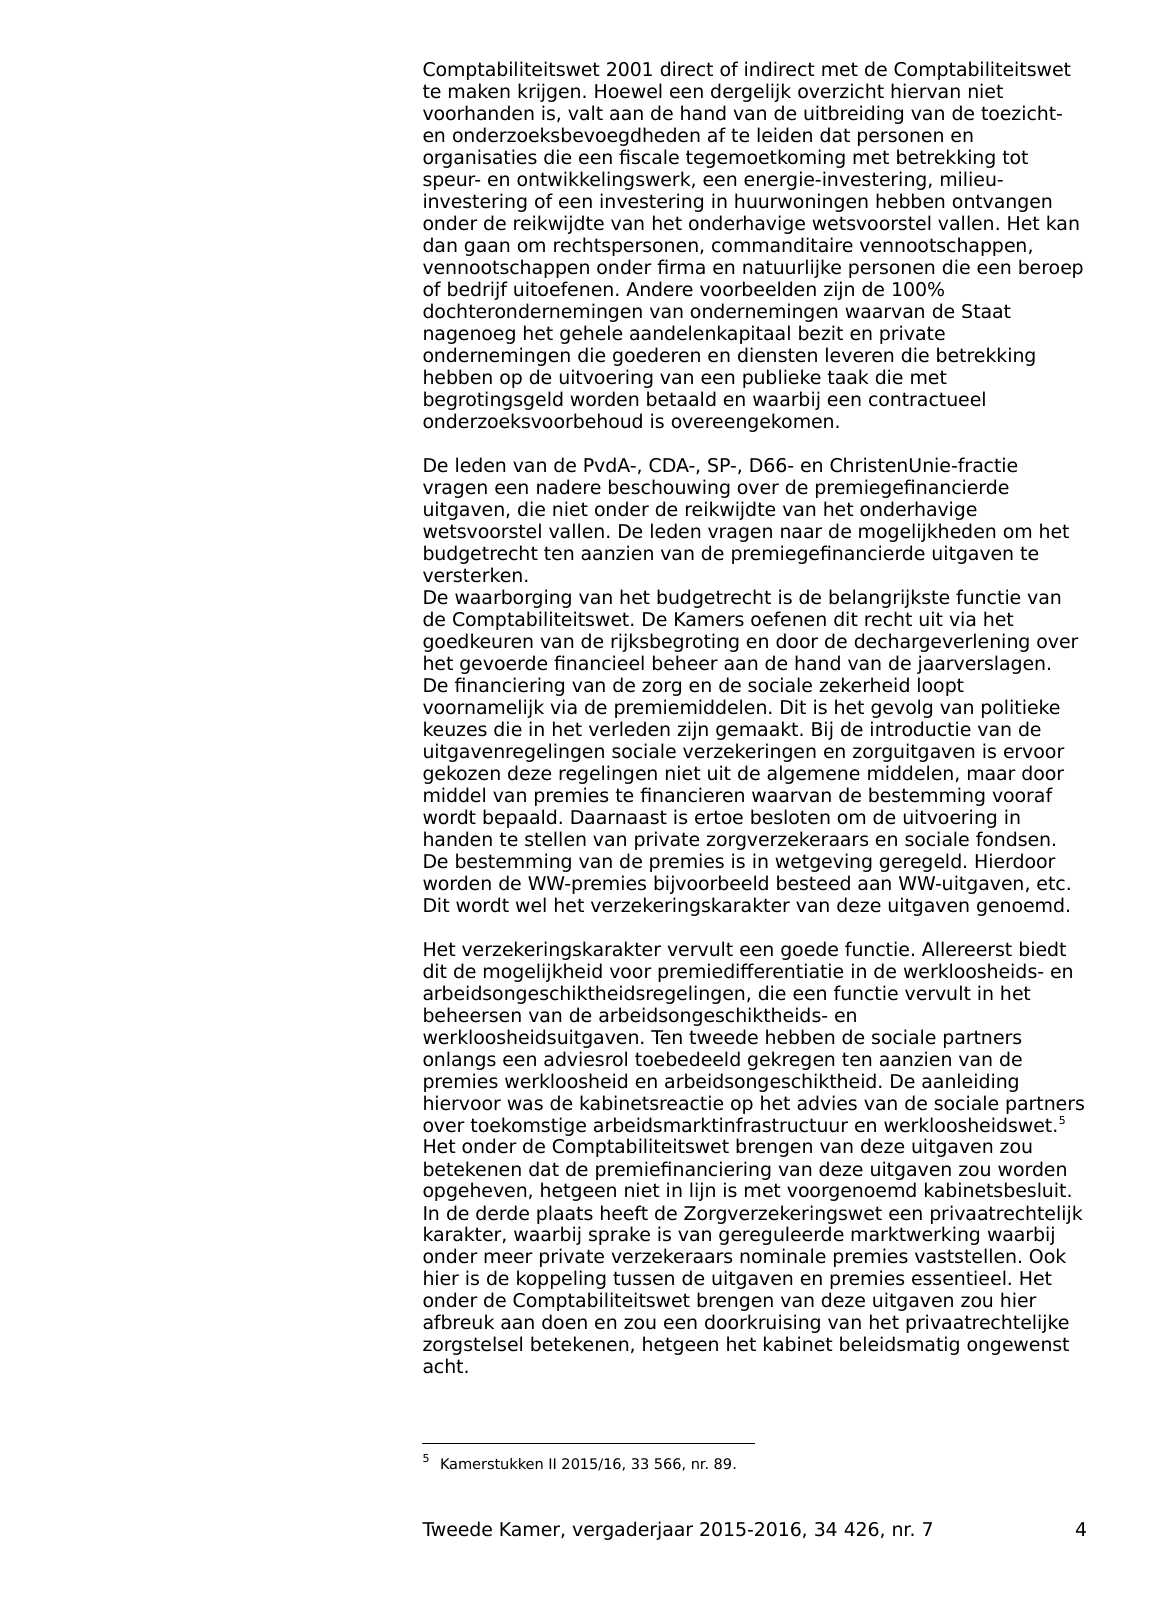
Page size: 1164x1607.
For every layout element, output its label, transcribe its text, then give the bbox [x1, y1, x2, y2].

text Het verzekeringskarakter vervult een goede functie. Allereerst biedt dit de mogelijkheid voor premiedifferentiatie in de werkloosheids- en arbeidsongeschiktheidsregelingen, die een functie vervult in het beheersen van de arbeidsongeschiktheids- en werkloosheidsuitgaven. Ten tweede hebben de sociale partners onlangs een adviesrol toebedeeld gekregen ten aanzien van de premies werkloosheid en arbeidsongeschiktheid. De aanleiding hiervoor was de kabinetsreactie op het advies van de sociale partners over toekomstige arbeidsmarktinfrastructuur en werkloosheidswet. Het onder de Comptabiliteitswet brengen van deze uitgaven zou betekenen dat de premiefinanciering van deze uitgaven zou worden opgeheven, hetgeen niet in lijn is met voorgenoemd kabinetsbesluit. In de derde plaats heeft de Zorgverzekeringswet een privaatrechtelijk karakter, waarbij sprake is van gereguleerde marktwerking waarbij onder meer private verzekeraars nominale premies vaststellen. Ook hier is de koppeling tussen de uitgaven en premies essentieel. Het onder de Comptabiliteitswet brengen van deze uitgaven zou hier afbreuk aan doen en zou een doorkruising van het privaatrechtelijke zorgstelsel betekenen, hetgeen het kabinet beleidsmatig ongewenst acht. [422, 939, 1087, 1378]
text De financiering van de zorg en de sociale zekerheid loopt voornamelijk via de premiemiddelen. Dit is het gevolg van politieke keuzes die in het verleden zijn gemaakt. Bij de introductie van de uitgavenregelingen sociale verzekeringen en zorguitgaven is ervoor gekozen deze regelingen niet uit de algemene middelen, maar door middel van premies te financieren waarvan de bestemming vooraf wordt bepaald. Daarnaast is ertoe besloten om de uitvoering in handen te stellen van private zorgverzekeraars en sociale fondsen. De bestemming van de premies is in wetgeving geregeld. Hierdoor worden de WW-premies bijvoorbeeld besteed aan WW-uitgaven, etc. Dit wordt wel het verzekeringskarakter van deze uitgaven genoemd. [422, 675, 1087, 916]
text De waarborging van het budgetrecht is de belangrijkste functie van de Comptabiliteitswet. De Kamers oefenen dit recht uit via het goedkeuren van de rijksbegroting en door de dechargeverlening over het gevoerde financieel beheer aan de hand van de jaarverslagen. [422, 587, 1087, 675]
text Comptabiliteitswet 2001 direct of indirect met de Comptabiliteitswet te maken krijgen. Hoewel een dergelijk overzicht hiervan niet voorhanden is, valt aan de hand van de uitbreiding van de toezicht- en onderzoeksbevoegdheden af te leiden dat personen en organisaties die een fiscale tegemoetkoming met betrekking tot speur- en ontwikkelingswerk, een energie-investering, milieu-investering of een investering in huurwoningen hebben ontvangen onder de reikwijdte van het onderhavige wetsvoorstel vallen. Het kan dan gaan om rechtspersonen, commanditaire vennootschappen, vennootschappen onder firma en natuurlijke personen die een beroep of bedrijf uitoefenen. Andere voorbeelden zijn de 100% dochterondernemingen van ondernemingen waarvan de Staat nagenoeg het gehele aandelenkapitaal bezit en private ondernemingen die goederen en diensten leveren die betrekking hebben op de uitvoering van een publieke taak die met begrotingsgeld worden betaald en waarbij een contractueel onderzoeksvoorbehoud is overeengekomen. [422, 59, 1087, 433]
text De leden van de PvdA-, CDA-, SP-, D66- en ChristenUnie-fractie vragen een nadere beschouwing over de premiegefinancierde uitgaven, die niet onder de reikwijdte van het onderhavige wetsvoorstel vallen. De leden vragen naar de mogelijkheden om het budgetrecht ten aanzien van de premiegefinancierde uitgaven te versterken. [422, 455, 1087, 587]
text Kamerstukken II 2015/16, 33 566, nr. 89. [422, 1452, 1087, 1474]
